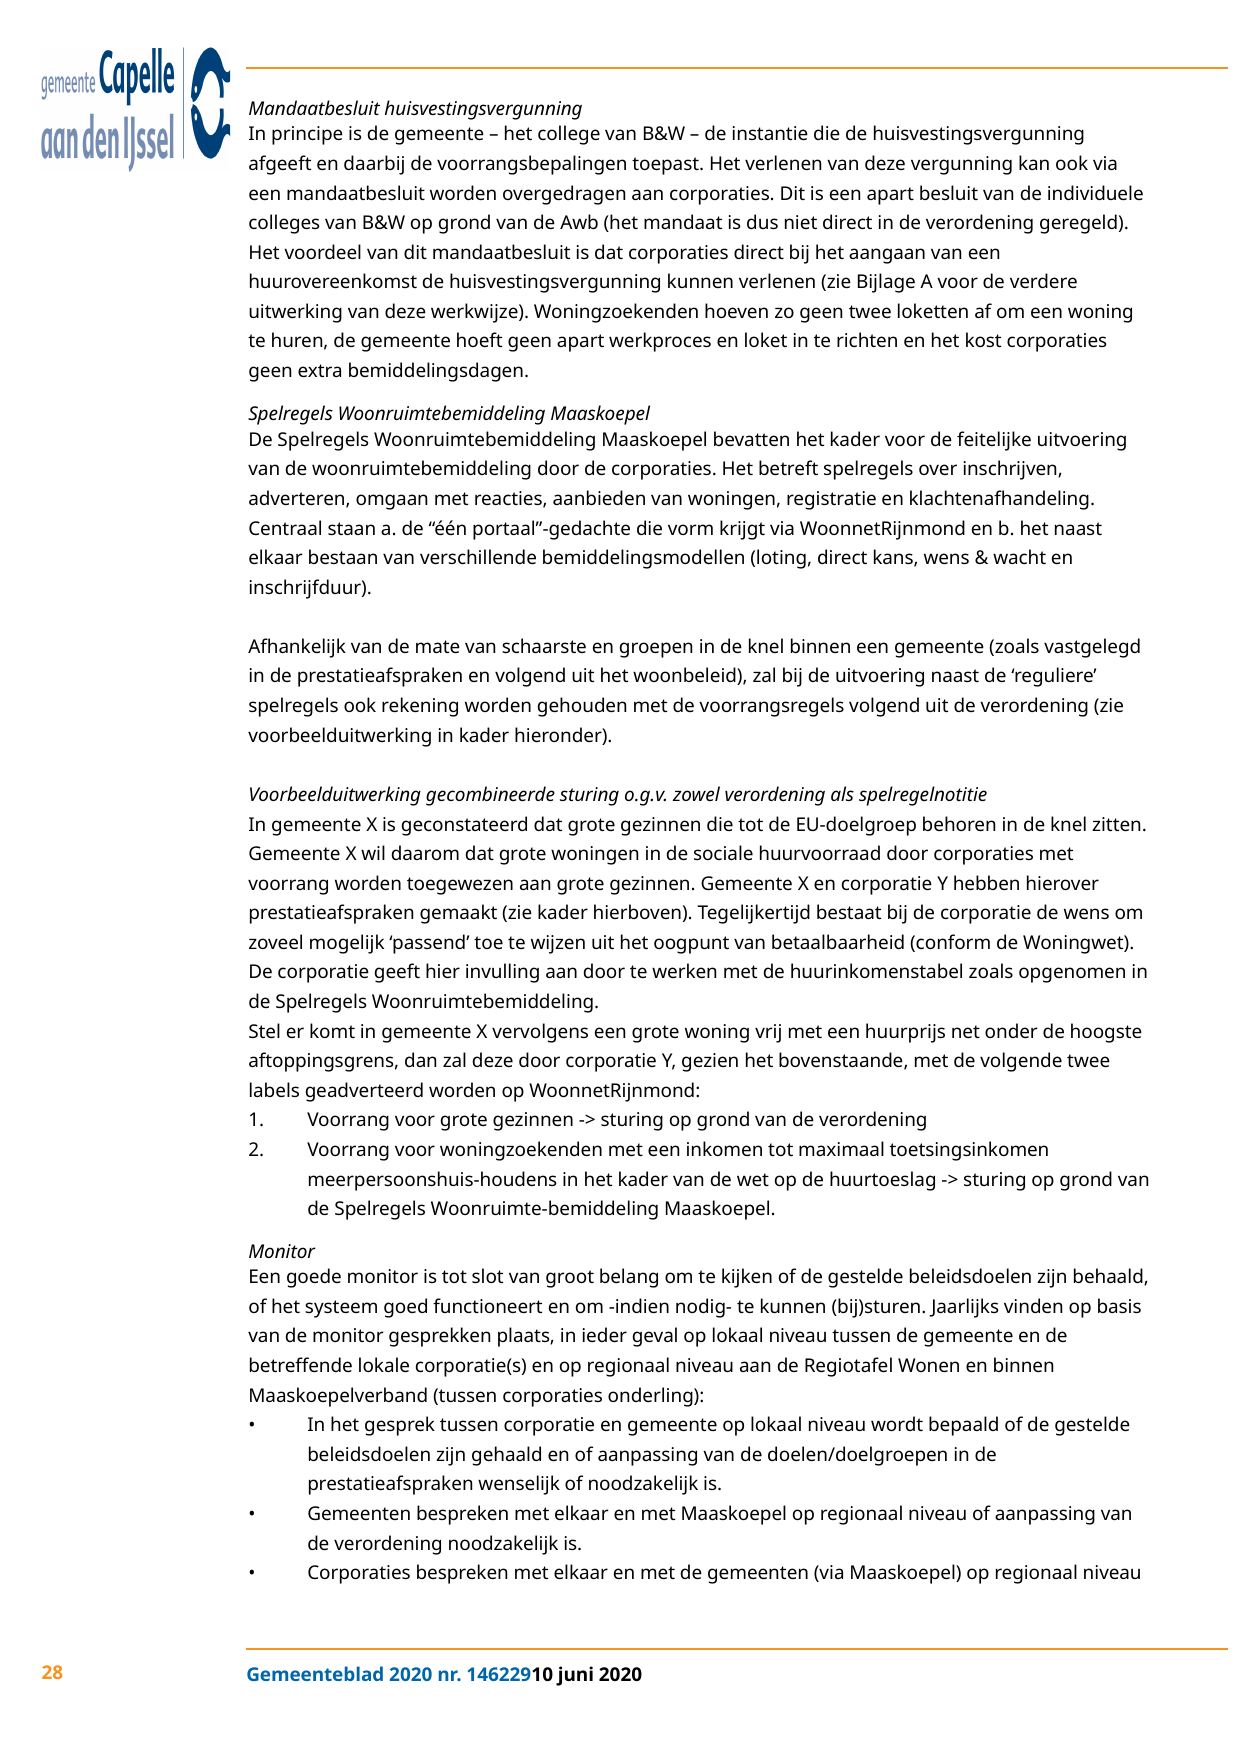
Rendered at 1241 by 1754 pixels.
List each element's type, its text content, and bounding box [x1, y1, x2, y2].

text Een goede monitor is tot slot van groot belang om te kijken of de gestelde beleidsdoelen zijn behaald, of het systeem goed functioneert en om -indien nodig- te kunnen (bij)sturen. Jaarlijks vinden op basis van de monitor gesprekken plaats, in ieder geval op lokaal niveau tussen de gemeente en de betreffende lokale corporatie(s) en op regionaal niveau aan de Regiotafel Wonen en binnen Maaskoepelverband (tussen corporaties onderling): [248, 1263, 1152, 1408]
list Corporaties bespreken met elkaar en met de gemeenten (via Maaskoepel) op regionaal niveau [248, 1559, 1152, 1585]
text Spelregels Woonruimtebemiddeling Maaskoepel [248, 400, 1152, 426]
text Monitor [248, 1238, 1152, 1263]
text Mandaatbesluit huisvestingsvergunning [248, 95, 1152, 121]
list In het gesprek tussen corporatie en gemeente op lokaal niveau wordt bepaald of de gestelde beleidsdoelen zijn gehaald en of aanpassing van de doelen/doelgroepen in de prestatieafspraken wenselijk of noodzakelijk is. [248, 1411, 1152, 1496]
table_header Voorbeelduitwerking gecombineerde sturing o.g.v. zowel verordening als spelregelnotitie In gemeente X is geconstateerd dat grote gezinnen die tot de EU-doelgroep behoren in de knel zitten. Gemeente X wil daarom dat grote woningen in de sociale huurvoorraad door corporaties met voorrang worden toegewezen aan grote gezinnen. Gemeente X en corporatie Y hebben hierover prestatieafspraken gemaakt (zie kader hierboven). Tegelijkertijd bestaat bij de corporatie de wens om zoveel mogelijk ‘passend’ toe te wijzen uit het oogpunt van betaalbaarheid (conform de Woningwet). De corporatie geeft hier invulling aan door te werken met de huurinkomenstabel zoals opgenomen in de Spelregels Woonruimtebemiddeling. Stel er komt in gemeente X vervolgens een grote woning vrij met een huurprijs net onder de hoogste aftoppingsgrens, dan zal deze door corporatie Y, gezien het bovenstaande, met de volgende twee labels geadverteerd worden op WoonnetRijnmond: Voorrang voor grote gezinnen -> sturing op grond van de verordening Voorrang voor woningzoekenden met een inkomen tot maximaal toetsingsinkomen meerpersoonshuis-houdens in het kader van de wet op de huurtoeslag -> sturing op grond van de Spelregels Woonruimte-bemiddeling Maaskoepel. [248, 781, 1152, 1221]
text Afhankelijk van de mate van schaarste en groepen in de knel binnen een gemeente (zoals vastgelegd in de prestatieafspraken en volgend uit het woonbeleid), zal bij de uitvoering naast de ‘reguliere’ spelregels ook rekening worden gehouden met de voorrangsregels volgend uit de verordening (zie voorbeelduitwerking in kader hieronder). [248, 633, 1152, 748]
picture [41, 47, 231, 172]
text In principe is de gemeente – het college van B&W – de instantie die de huisvestingsvergunning afgeeft en daarbij de voorrangsbepalingen toepast. Het verlenen van deze vergunning kan ook via een mandaatbesluit worden overgedragen aan corporaties. Dit is een apart besluit van de individuele colleges van B&W op grond van de Awb (het mandaat is dus niet direct in de verordening geregeld). Het voordeel van dit mandaatbesluit is dat corporaties direct bij het aangaan van een huurovereenkomst de huisvestingsvergunning kunnen verlenen (zie Bijlage A voor de verdere uitwerking van deze werkwijze). Woningzoekenden hoeven zo geen twee loketten af om een woning te huren, de gemeente hoeft geen apart werkproces en loket in te richten en het kost corporaties geen extra bemiddelingsdagen. [248, 121, 1152, 383]
text De Spelregels Woonruimtebemiddeling Maaskoepel bevatten het kader voor de feitelijke uitvoering van de woonruimtebemiddeling door de corporaties. Het betreft spelregels over inschrijven, adverteren, omgaan met reacties, aanbieden van woningen, registratie en klachtenafhandeling. Centraal staan a. de “één portaal”-gedachte die vorm krijgt via WoonnetRijnmond en b. het naast elkaar bestaan van verschillende bemiddelingsmodellen (loting, direct kans, wens & wacht en inschrijfduur). [248, 426, 1152, 600]
list Gemeenten bespreken met elkaar en met Maaskoepel op regionaal niveau of aanpassing van de verordening noodzakelijk is. [248, 1500, 1152, 1556]
